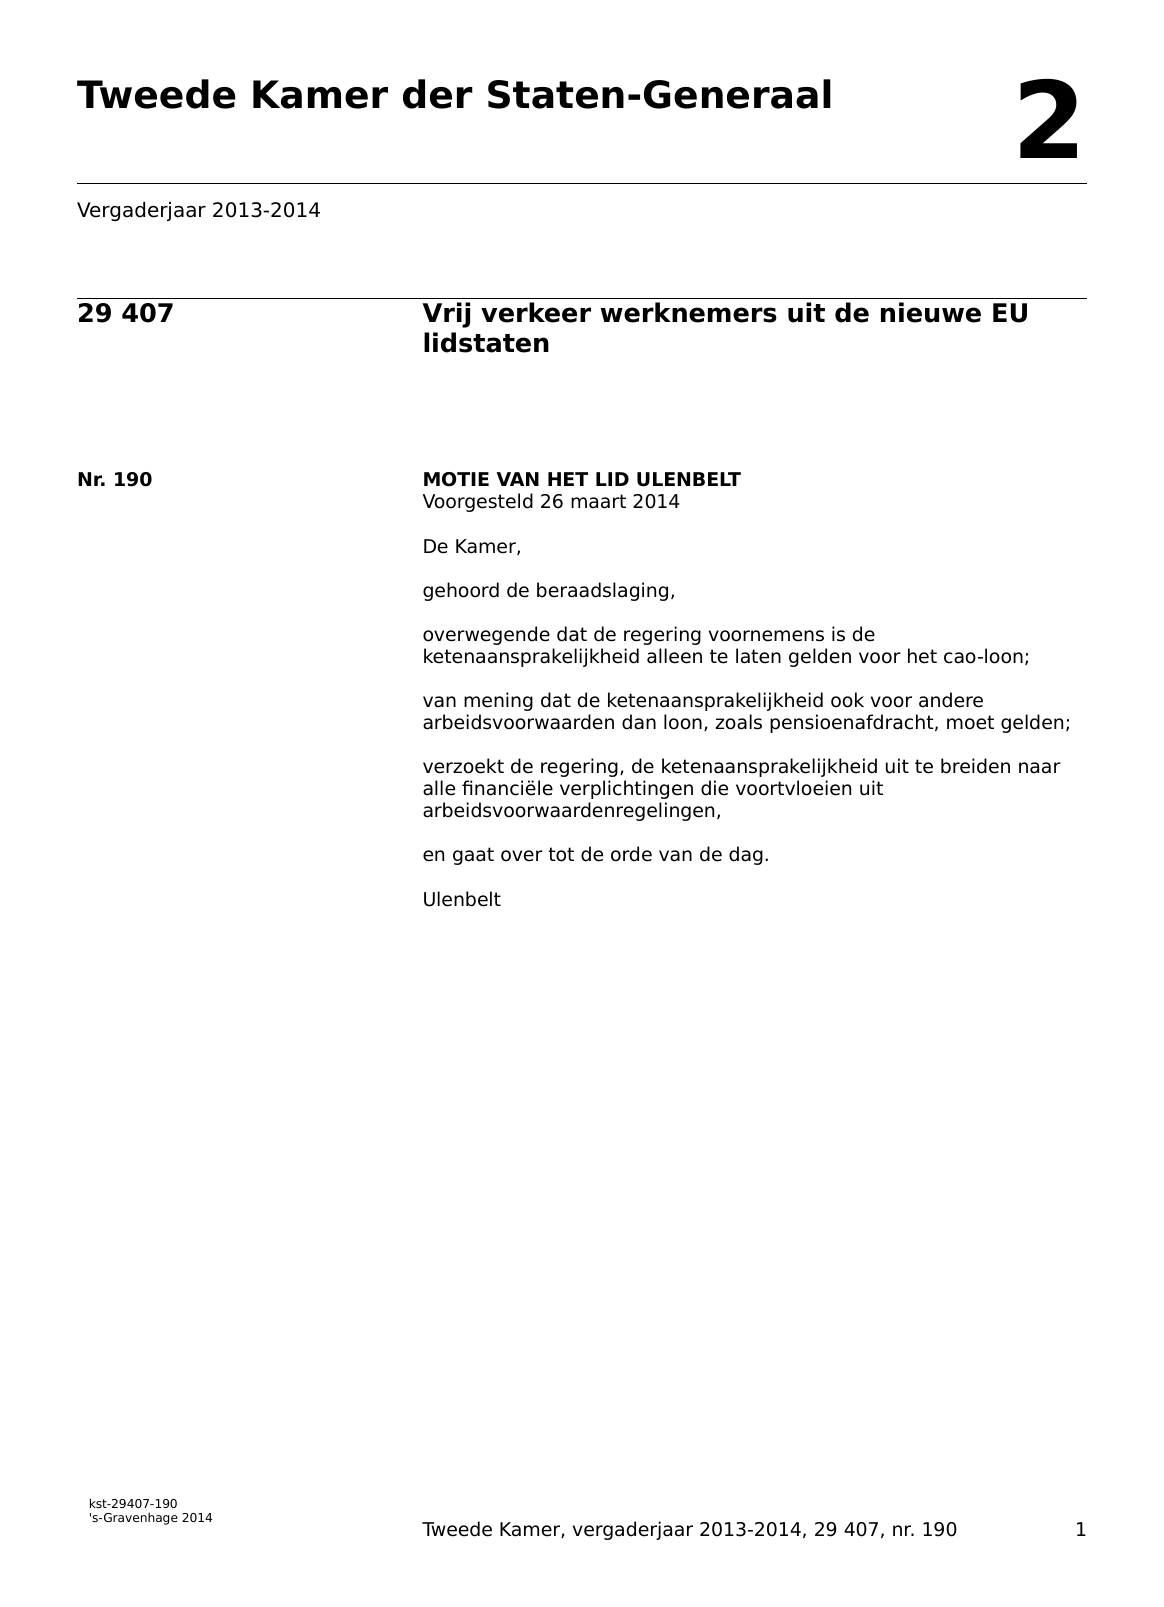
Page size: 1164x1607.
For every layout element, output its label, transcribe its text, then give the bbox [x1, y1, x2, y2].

text van mening dat de ketenaansprakelijkheid ook voor andere arbeidsvoorwaarden dan loon, zoals pensioenafdracht, moet gelden; [422, 690, 1087, 734]
text overwegende dat de regering voornemens is de ketenaansprakelijkheid alleen te laten gelden voor het cao-loon; [422, 624, 1087, 668]
text De Kamer, [422, 536, 1087, 557]
text Ulenbelt [422, 888, 1087, 910]
text verzoekt de regering, de ketenaansprakelijkheid uit te breiden naar alle financiële verplichtingen die voortvloeien uit arbeidsvoorwaardenregelingen, [422, 756, 1087, 822]
text 's-Gravenhage 2014 [88, 1511, 323, 1525]
text kst-29407-190 [88, 1497, 323, 1511]
text en gaat over tot de orde van de dag. [422, 844, 1087, 866]
table_header 2 [886, 59, 1087, 183]
text Voorgesteld 26 maart 2014 [422, 491, 1087, 513]
subtitle Nr. 190 MOTIE VAN HET LID ULENBELT [77, 469, 1087, 491]
subtitle 29 407 Vrij verkeer werknemers uit de nieuwe EU lidstaten [77, 299, 1087, 358]
table_header Tweede Kamer der Staten-Generaal [77, 59, 886, 183]
table_cell Vergaderjaar 2013-2014 [77, 184, 1087, 298]
text gehoord de beraadslaging, [422, 580, 1087, 602]
